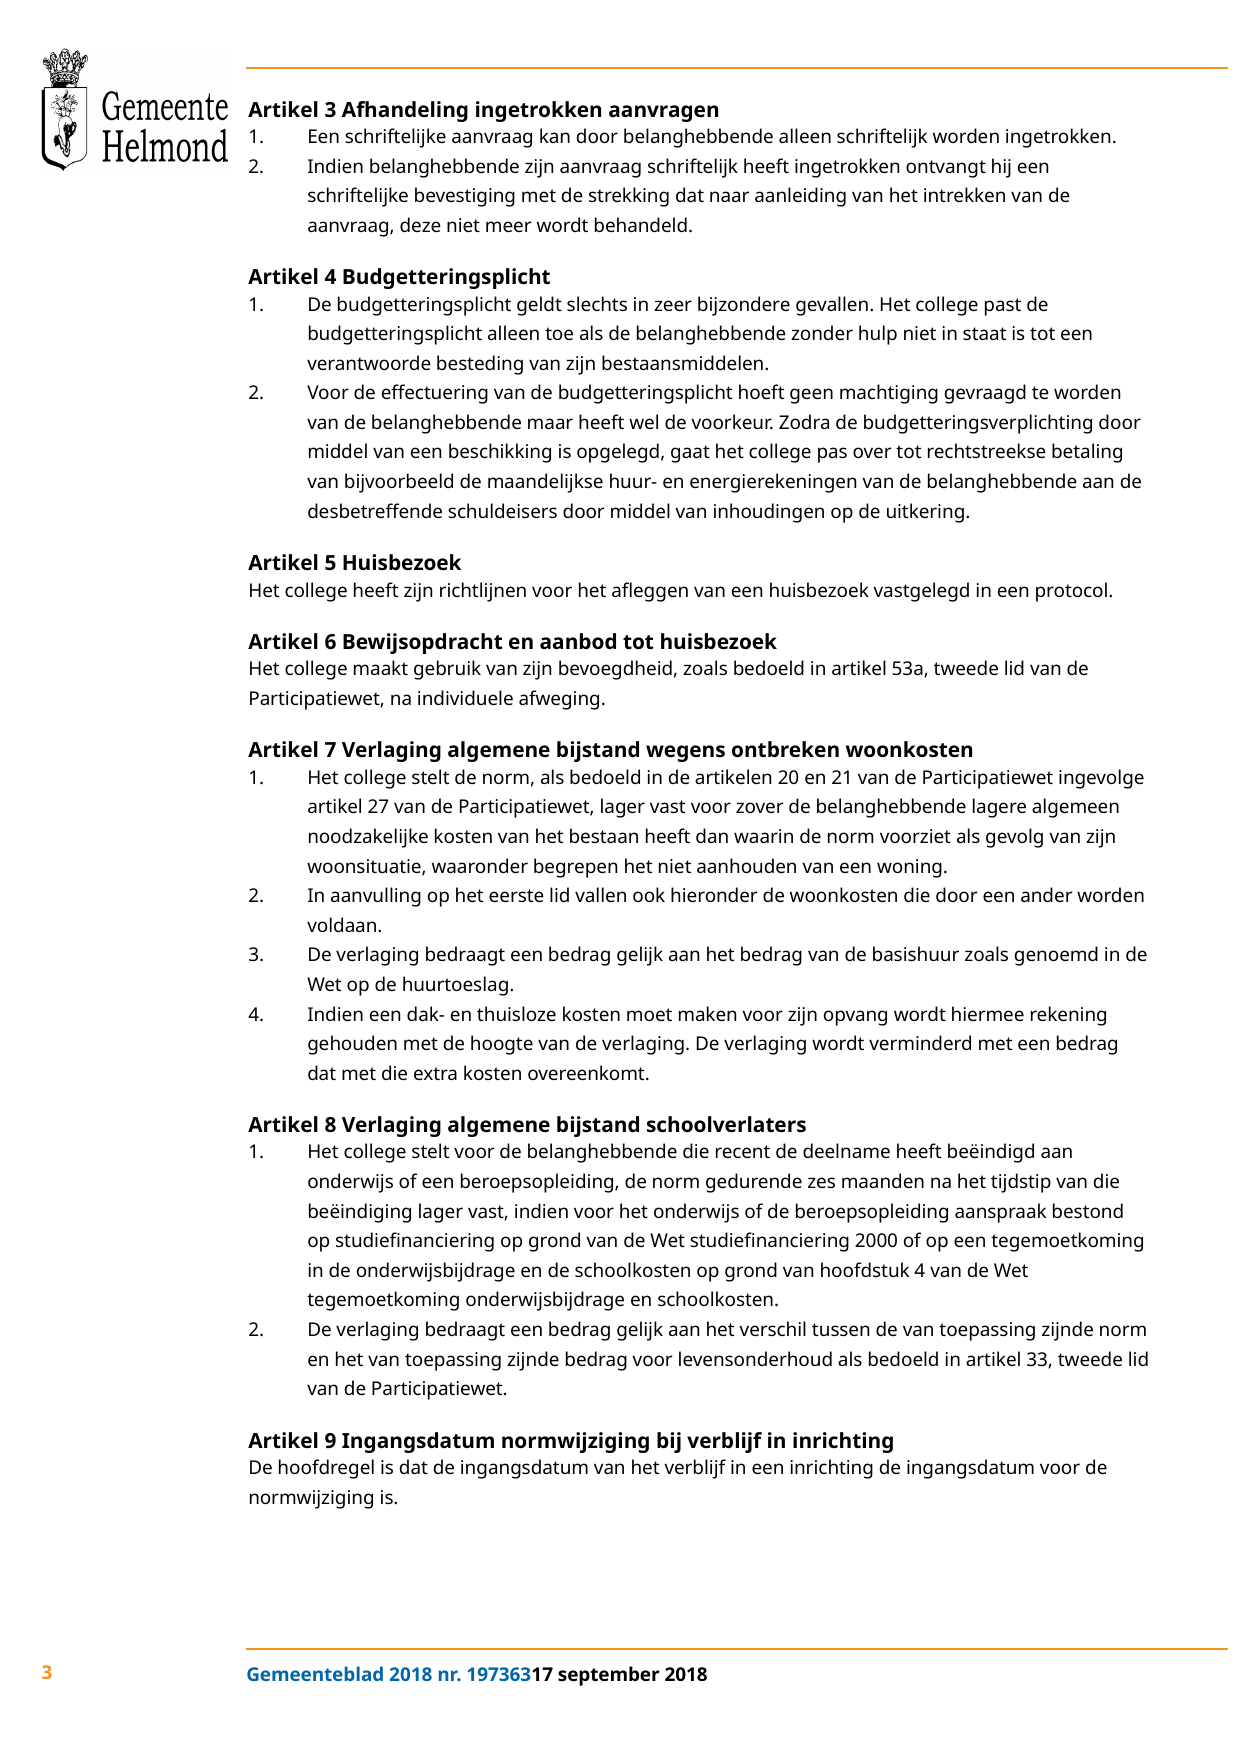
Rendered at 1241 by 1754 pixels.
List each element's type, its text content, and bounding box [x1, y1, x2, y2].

text Het college heeft zijn richtlijnen voor het afleggen van een huisbezoek vastgelegd in een protocol. [248, 577, 1152, 602]
text Artikel 8 Verlaging algemene bijstand schoolverlaters [248, 1110, 1152, 1139]
list De verlaging bedraagt een bedrag gelijk aan het bedrag van de basishuur zoals genoemd in de Wet op de huurtoeslag. [248, 942, 1152, 997]
text Artikel 5 Huisbezoek [248, 548, 1152, 577]
list Indien een dak- en thuisloze kosten moet maken voor zijn opvang wordt hiermee rekening gehouden met de hoogte van de verlaging. De verlaging wordt verminderd met een bedrag dat met die extra kosten overeenkomt. [248, 1001, 1152, 1086]
list Indien belanghebbende zijn aanvraag schriftelijk heeft ingetrokken ontvangt hij een schriftelijke bevestiging met de strekking dat naar aanleiding van het intrekken van de aanvraag, deze niet meer wordt behandeld. [248, 153, 1152, 238]
list Het college stelt de norm, als bedoeld in de artikelen 20 en 21 van de Participatiewet ingevolge artikel 27 van de Participatiewet, lager vast voor zover de belanghebbende lagere algemeen noodzakelijke kosten van het bestaan heeft dan waarin de norm voorziet als gevolg van zijn woonsituatie, waaronder begrepen het niet aanhouden van een woning. [248, 764, 1152, 878]
list De budgetteringsplicht geldt slechts in zeer bijzondere gevallen. Het college past de budgetteringsplicht alleen toe als de belanghebbende zonder hulp niet in staat is tot een verantwoorde besteding van zijn bestaansmiddelen. [248, 291, 1152, 376]
text De hoofdregel is dat de ingangsdatum van het verblijf in een inrichting de ingangsdatum voor de normwijziging is. [248, 1454, 1152, 1509]
list Voor de effectuering van de budgetteringsplicht hoeft geen machtiging gevraagd te worden van de belanghebbende maar heeft wel de voorkeur. Zodra de budgetteringsverplichting door middel van een beschikking is opgelegd, gaat het college pas over tot rechtstreekse betaling van bijvoorbeeld de maandelijkse huur- en energierekeningen van de belanghebbende aan de desbetreffende schuldeisers door middel van inhoudingen op de uitkering. [248, 379, 1152, 524]
list Het college stelt voor de belanghebbende die recent de deelname heeft beëindigd aan onderwijs of een beroepsopleiding, de norm gedurende zes maanden na het tijdstip van die beëindiging lager vast, indien voor het onderwijs of de beroepsopleiding aanspraak bestond op studiefinanciering op grond van de Wet studiefinanciering 2000 of op een tegemoetkoming in de onderwijsbijdrage en de schoolkosten op grond van hoofdstuk 4 van de Wet tegemoetkoming onderwijsbijdrage en schoolkosten. [248, 1139, 1152, 1312]
text Artikel 9 Ingangsdatum normwijziging bij verblijf in inrichting [248, 1426, 1152, 1454]
text Artikel 7 Verlaging algemene bijstand wegens ontbreken woonkosten [248, 736, 1152, 764]
picture [41, 47, 231, 172]
list Een schriftelijke aanvraag kan door belanghebbende alleen schriftelijk worden ingetrokken. [248, 123, 1152, 149]
text Artikel 4 Budgetteringsplicht [248, 262, 1152, 291]
text Het college maakt gebruik van zijn bevoegdheid, zoals bedoeld in artikel 53a, tweede lid van de Participatiewet, na individuele afweging. [248, 656, 1152, 711]
list In aanvulling op het eerste lid vallen ook hieronder de woonkosten die door een ander worden voldaan. [248, 882, 1152, 938]
text Artikel 6 Bewijsopdracht en aanbod tot huisbezoek [248, 627, 1152, 656]
text Artikel 3 Afhandeling ingetrokken aanvragen [248, 95, 1152, 123]
list De verlaging bedraagt een bedrag gelijk aan het verschil tussen de van toepassing zijnde norm en het van toepassing zijnde bedrag voor levensonderhoud als bedoeld in artikel 33, tweede lid van de Participatiewet. [248, 1316, 1152, 1401]
